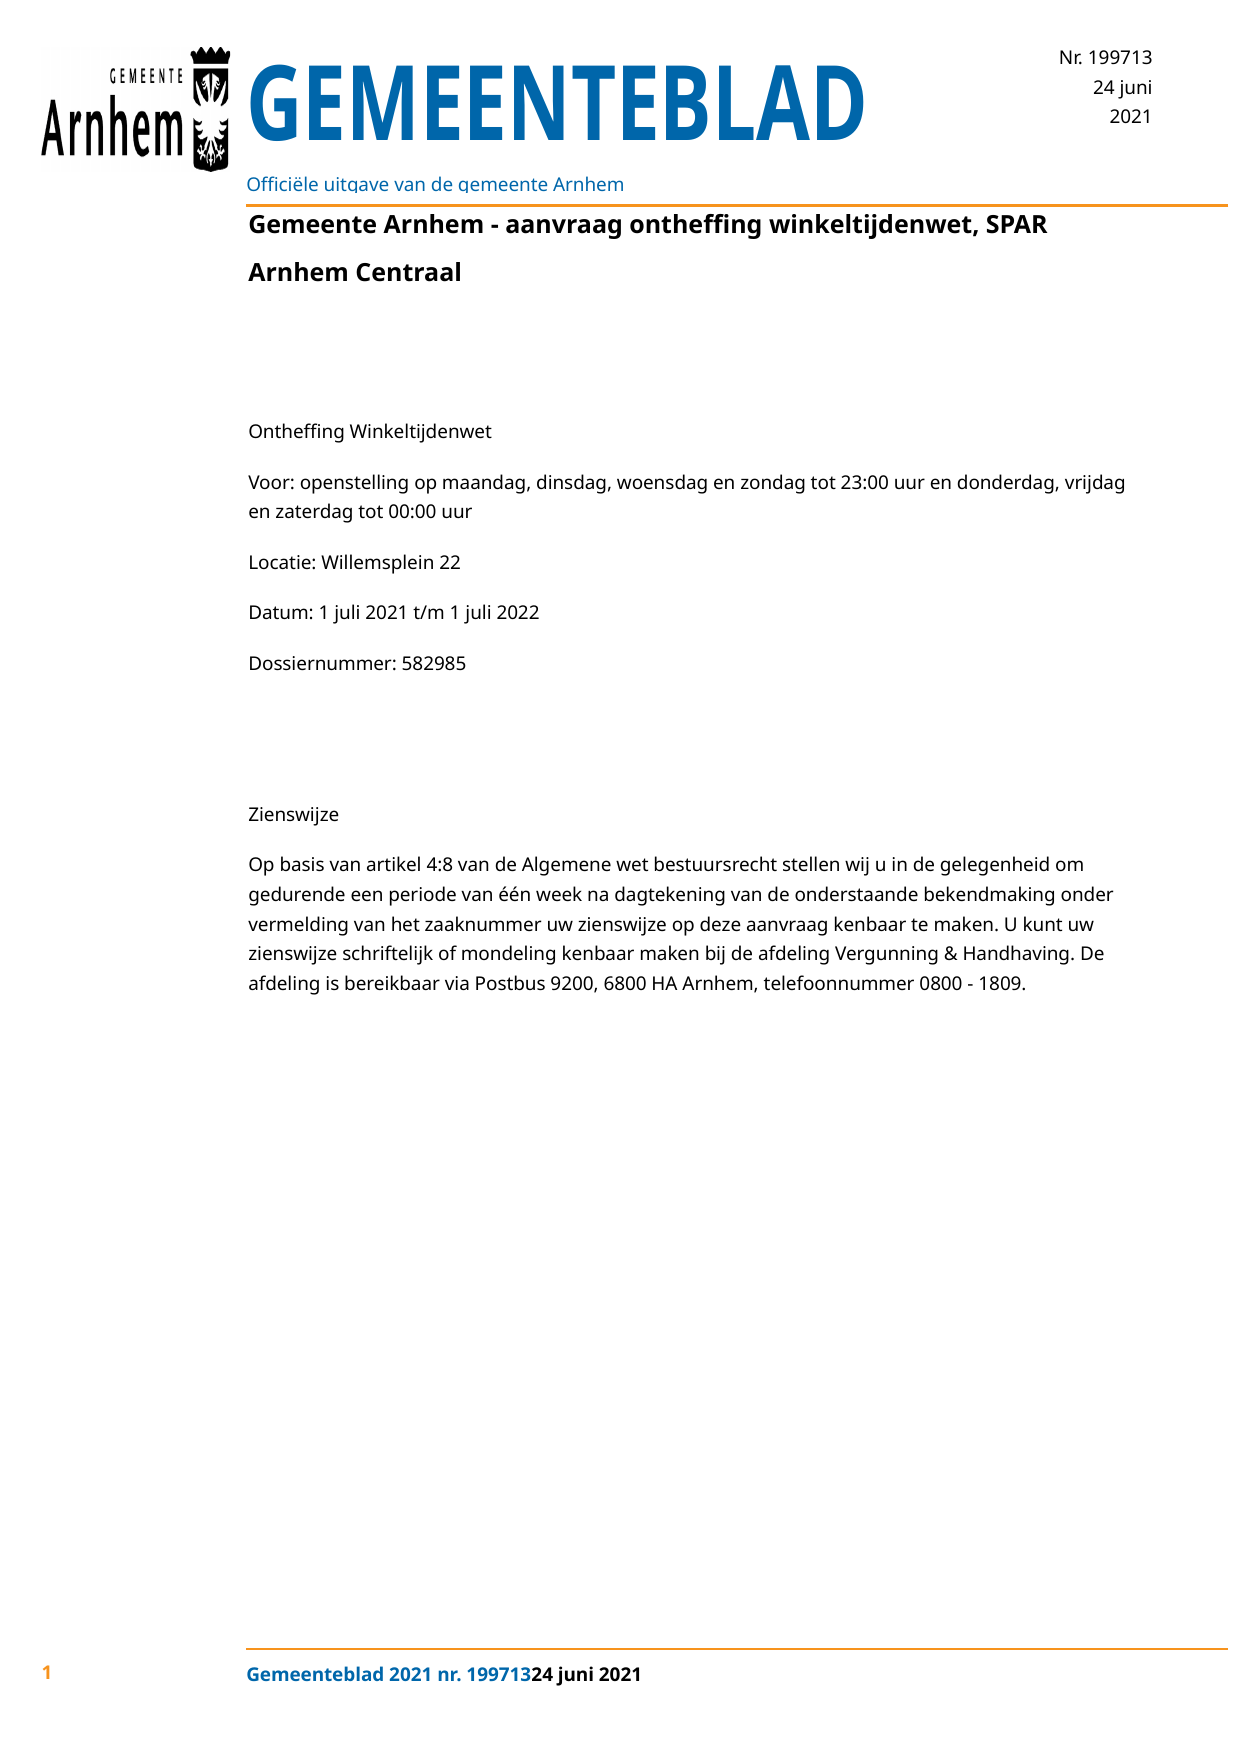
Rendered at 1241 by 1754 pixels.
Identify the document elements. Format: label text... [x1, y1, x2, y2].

text Zienswijze [248, 801, 1152, 827]
text Dossiernummer: 582985 [248, 650, 1152, 676]
text Gemeente Arnhem - aanvraag ontheffing winkeltijdenwet, SPAR Arnhem Centraal [248, 207, 1152, 288]
text Ontheffing Winkeltijdenwet [248, 419, 1152, 444]
text Datum: 1 juli 2021 t/m 1 juli 2022 [248, 599, 1152, 625]
text Op basis van artikel 4:8 van de Algemene wet bestuursrecht stellen wij u in de gelegenheid om gedurende een periode van één week na dagtekening van de onderstaande bekendmaking onder vermelding van het zaaknummer uw zienswijze op deze aanvraag kenbaar te maken. U kunt uw zienswijze schriftelijk of mondeling kenbaar maken bij de afdeling Vergunning & Handhaving. De afdeling is bereikbaar via Postbus 9200, 6800 HA Arnhem, telefoonnummer 0800 - 1809. [248, 852, 1152, 996]
text Voor: openstelling op maandag, dinsdag, woensdag en zondag tot 23:00 uur en donderdag, vrijdag en zaterdag tot 00:00 uur [248, 469, 1152, 524]
picture [41, 47, 231, 172]
text Locatie: Willemsplein 22 [248, 549, 1152, 575]
